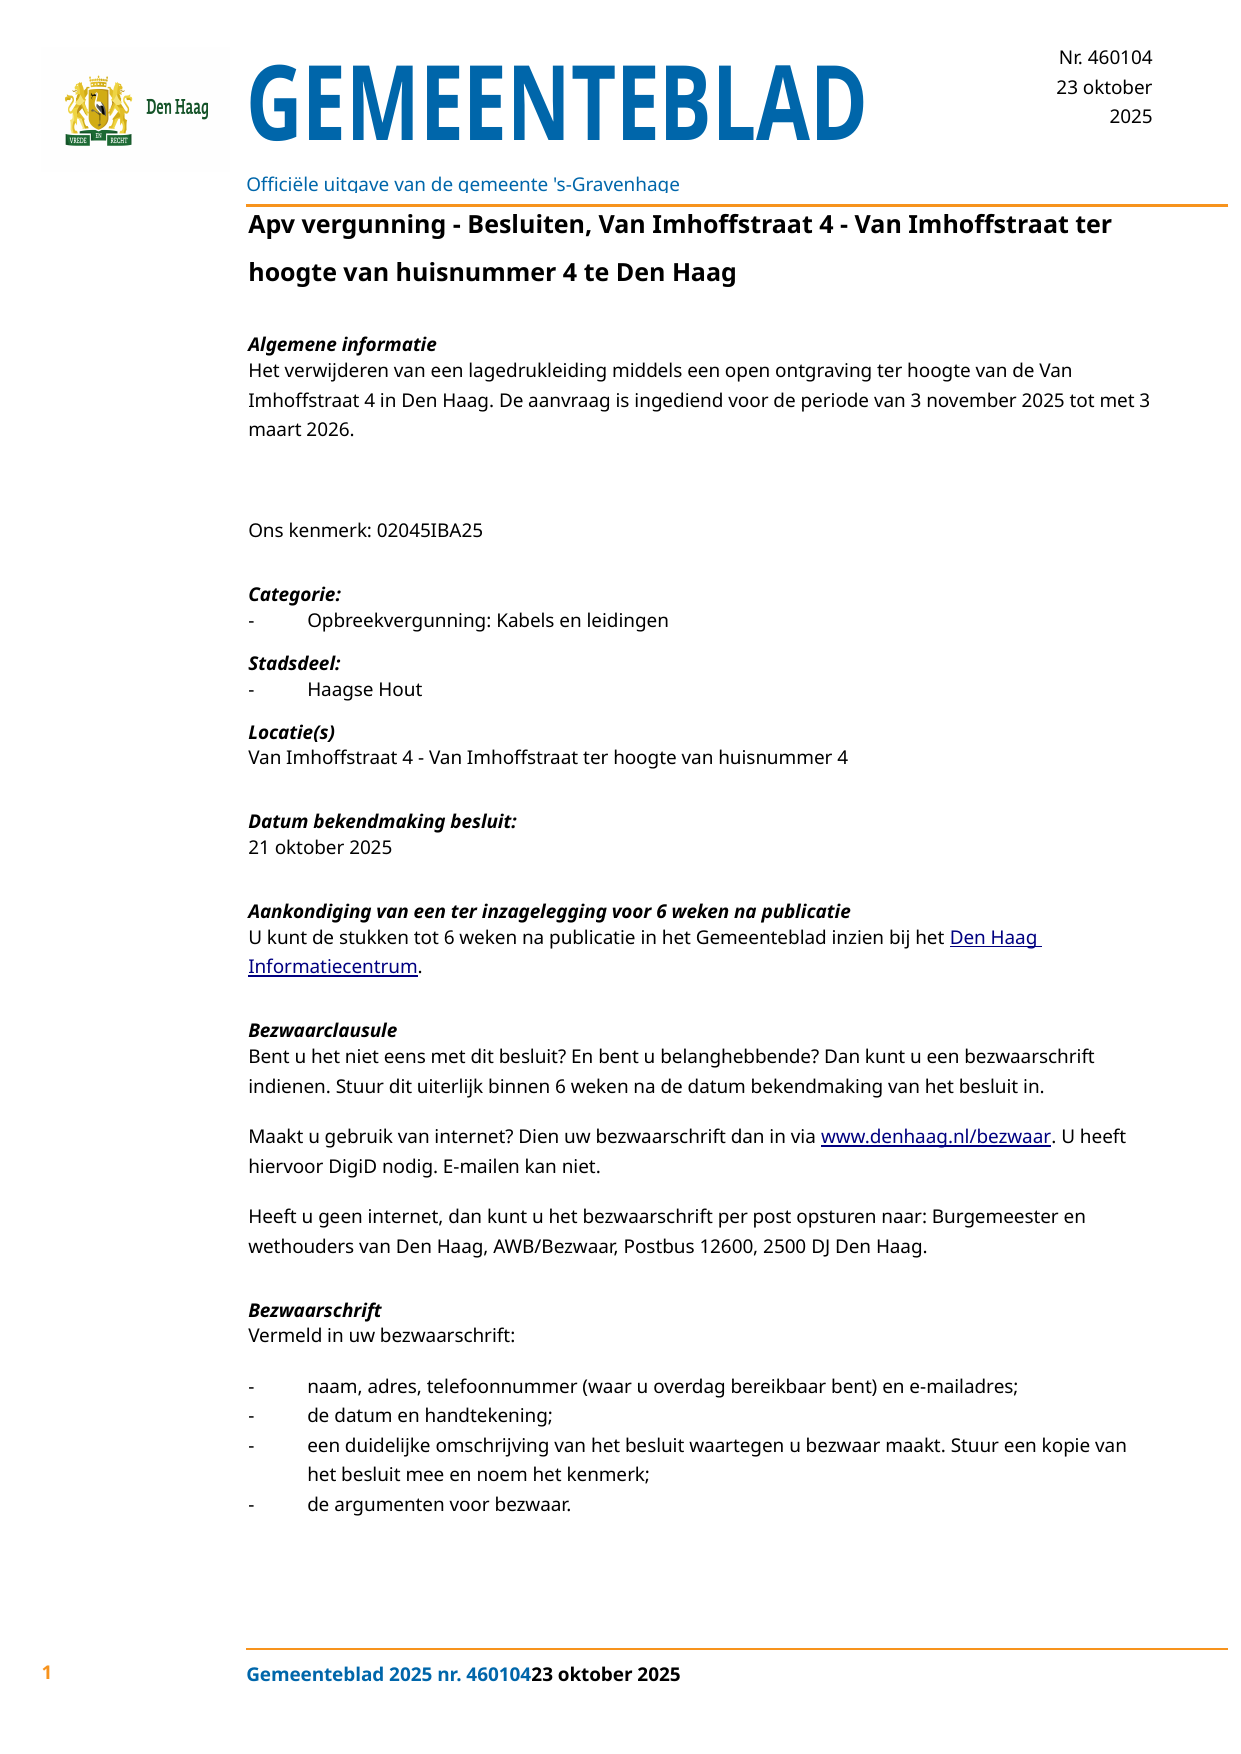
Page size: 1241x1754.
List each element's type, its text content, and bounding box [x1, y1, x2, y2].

text Heeft u geen internet, dan kunt u het bezwaarschrift per post opsturen naar: Burgemeester en wethouders van Den Haag, AWB/Bezwaar, Postbus 12600, 2500 DJ Den Haag. [248, 1203, 1152, 1258]
text Apv vergunning - Besluiten, Van Imhoffstraat 4 - Van Imhoffstraat ter hoogte van huisnummer 4 te Den Haag [248, 207, 1152, 288]
text U kunt de stukken tot 6 weken na publicatie in het Gemeenteblad inzien bij het Den Haag Informatiecentrum. [248, 924, 1152, 979]
text Bezwaarschrift [248, 1297, 1152, 1322]
text Van Imhoffstraat 4 - Van Imhoffstraat ter hoogte van huisnummer 4 [248, 744, 1152, 770]
text Aankondiging van een ter inzagelegging voor 6 weken na publicatie [248, 898, 1152, 924]
text Maakt u gebruik van internet? Dien uw bezwaarschrift dan in via www.denhaag.nl/bezwaar. U heeft hiervoor DigiD nodig. E-mailen kan niet. [248, 1123, 1152, 1178]
text Datum bekendmaking besluit: [248, 808, 1152, 834]
text Bent u het niet eens met dit besluit? En bent u belanghebbende? Dan kunt u een bezwaarschrift indienen. Stuur dit uiterlijk binnen 6 weken na de datum bekendmaking van het besluit in. [248, 1043, 1152, 1098]
text Algemene informatie [248, 331, 1152, 357]
text Het verwijderen van een lagedrukleiding middels een open ontgraving ter hoogte van de Van Imhoffstraat 4 in Den Haag. De aanvraag is ingediend voor de periode van 3 november 2025 tot met 3 maart 2026. [248, 357, 1152, 442]
text 21 oktober 2025 [248, 834, 1152, 860]
list Opbreekvergunning: Kabels en leidingen [248, 607, 1152, 633]
list de argumenten voor bezwaar. [248, 1491, 1152, 1517]
text Categorie: [248, 581, 1152, 607]
picture [41, 47, 231, 172]
text Stadsdeel: [248, 650, 1152, 676]
text Vermeld in uw bezwaarschrift: [248, 1322, 1152, 1348]
text Ons kenmerk: 02045IBA25 [248, 517, 1152, 543]
list een duidelijke omschrijving van het besluit waartegen u bezwaar maakt. Stuur een kopie van het besluit mee en noem het kenmerk; [248, 1432, 1152, 1487]
text Bezwaarclausule [248, 1017, 1152, 1043]
list naam, adres, telefoonnummer (waar u overdag bereikbaar bent) en e-mailadres; [248, 1373, 1152, 1399]
list de datum en handtekening; [248, 1402, 1152, 1428]
list Haagse Hout [248, 676, 1152, 701]
text Locatie(s) [248, 719, 1152, 744]
